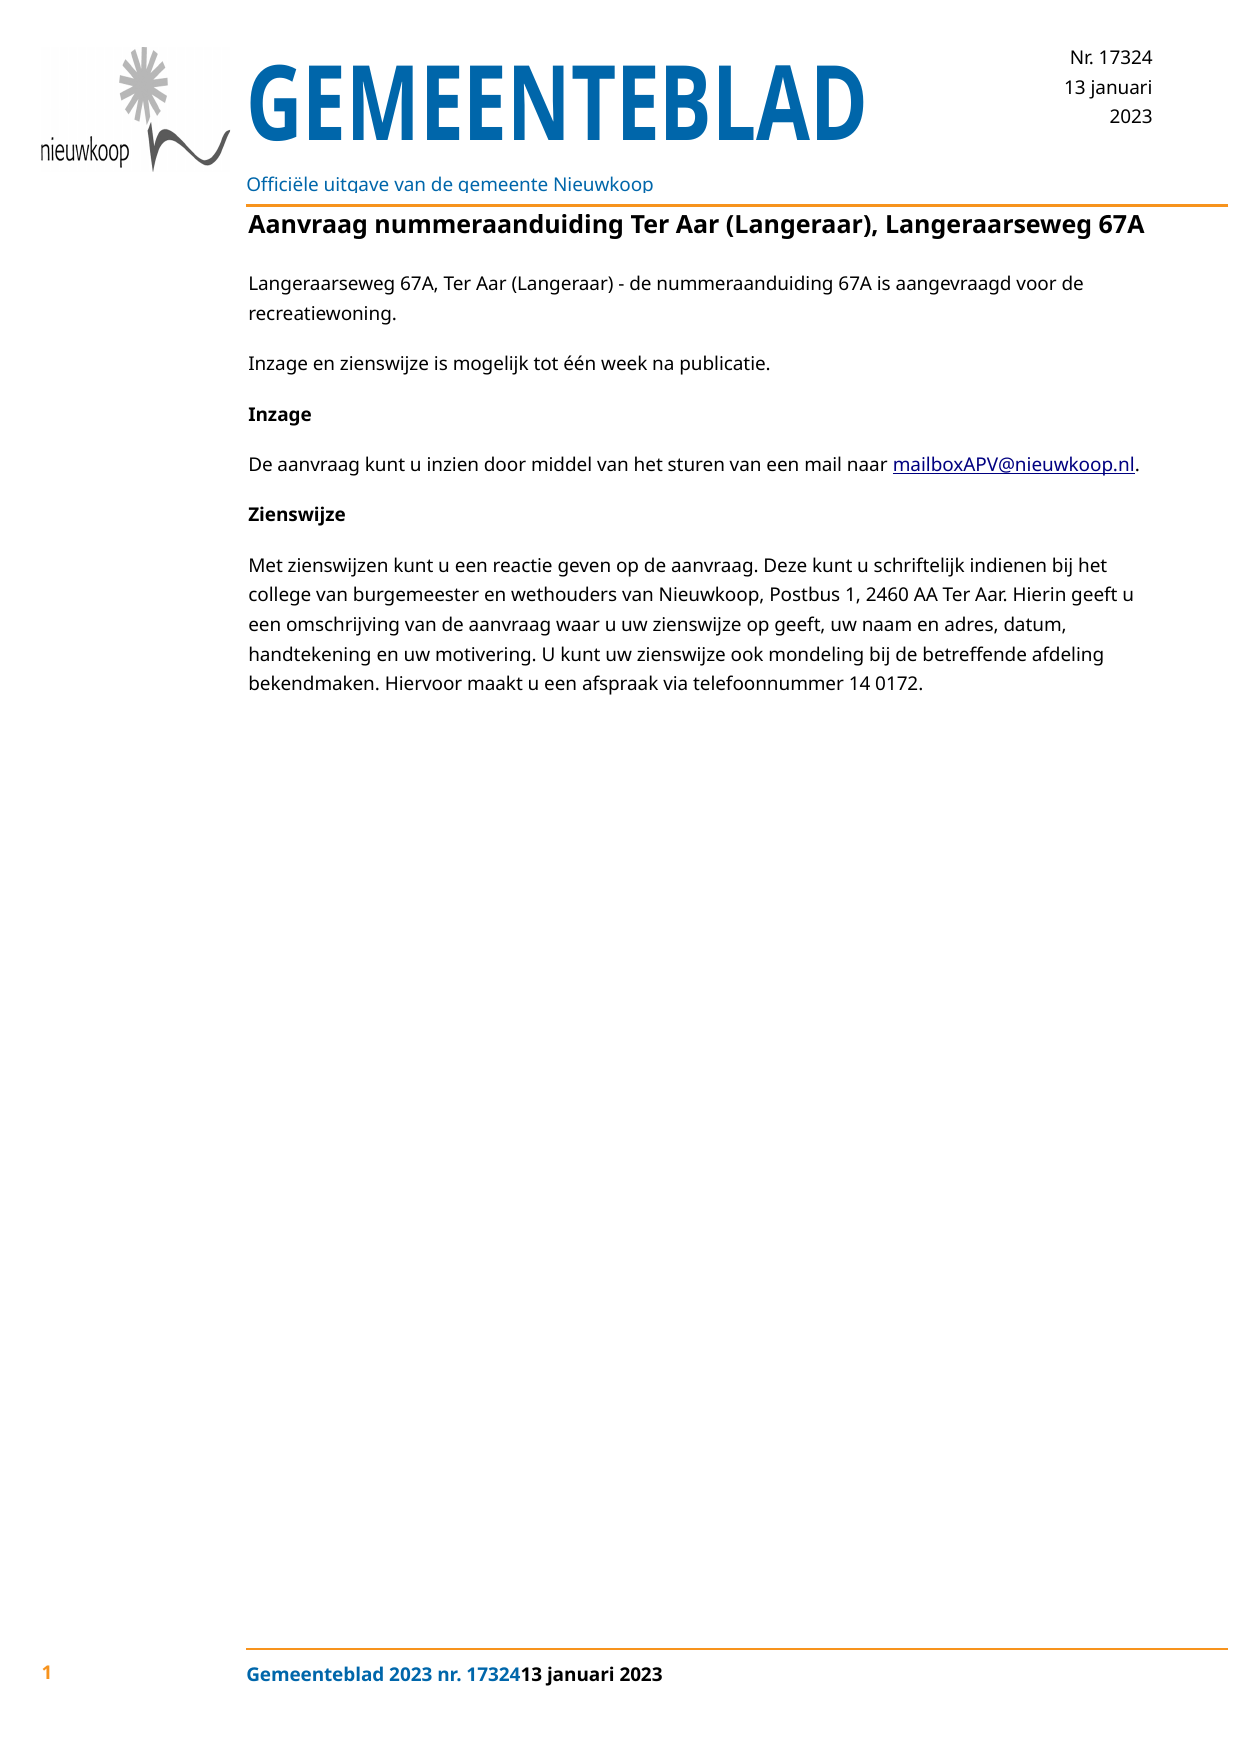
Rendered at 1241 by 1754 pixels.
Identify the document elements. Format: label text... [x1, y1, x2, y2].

text De aanvraag kunt u inzien door middel van het sturen van een mail naar mailboxAPV@nieuwkoop.nl. [248, 451, 1152, 477]
text Inzage en zienswijze is mogelijk tot één week na publicatie. [248, 350, 1152, 376]
text Met zienswijzen kunt u een reactie geven op de aanvraag. Deze kunt u schriftelijk indienen bij het college van burgemeester en wethouders van Nieuwkoop, Postbus 1, 2460 AA Ter Aar. Hierin geeft u een omschrijving van de aanvraag waar u uw zienswijze op geeft, uw naam en adres, datum, handtekening en uw motivering. U kunt uw zienswijze ook mondeling bij de betreffende afdeling bekendmaken. Hiervoor maakt u een afspraak via telefoonnummer 14 0172. [248, 552, 1152, 696]
picture [41, 47, 231, 172]
text Zienswijze [248, 502, 1152, 527]
text Langeraarseweg 67A, Ter Aar (Langeraar) - de nummeraanduiding 67A is aangevraagd voor de recreatiewoning. [248, 270, 1152, 326]
text Inzage [248, 401, 1152, 426]
text Aanvraag nummeraanduiding Ter Aar (Langeraar), Langeraarseweg 67A [248, 207, 1152, 241]
